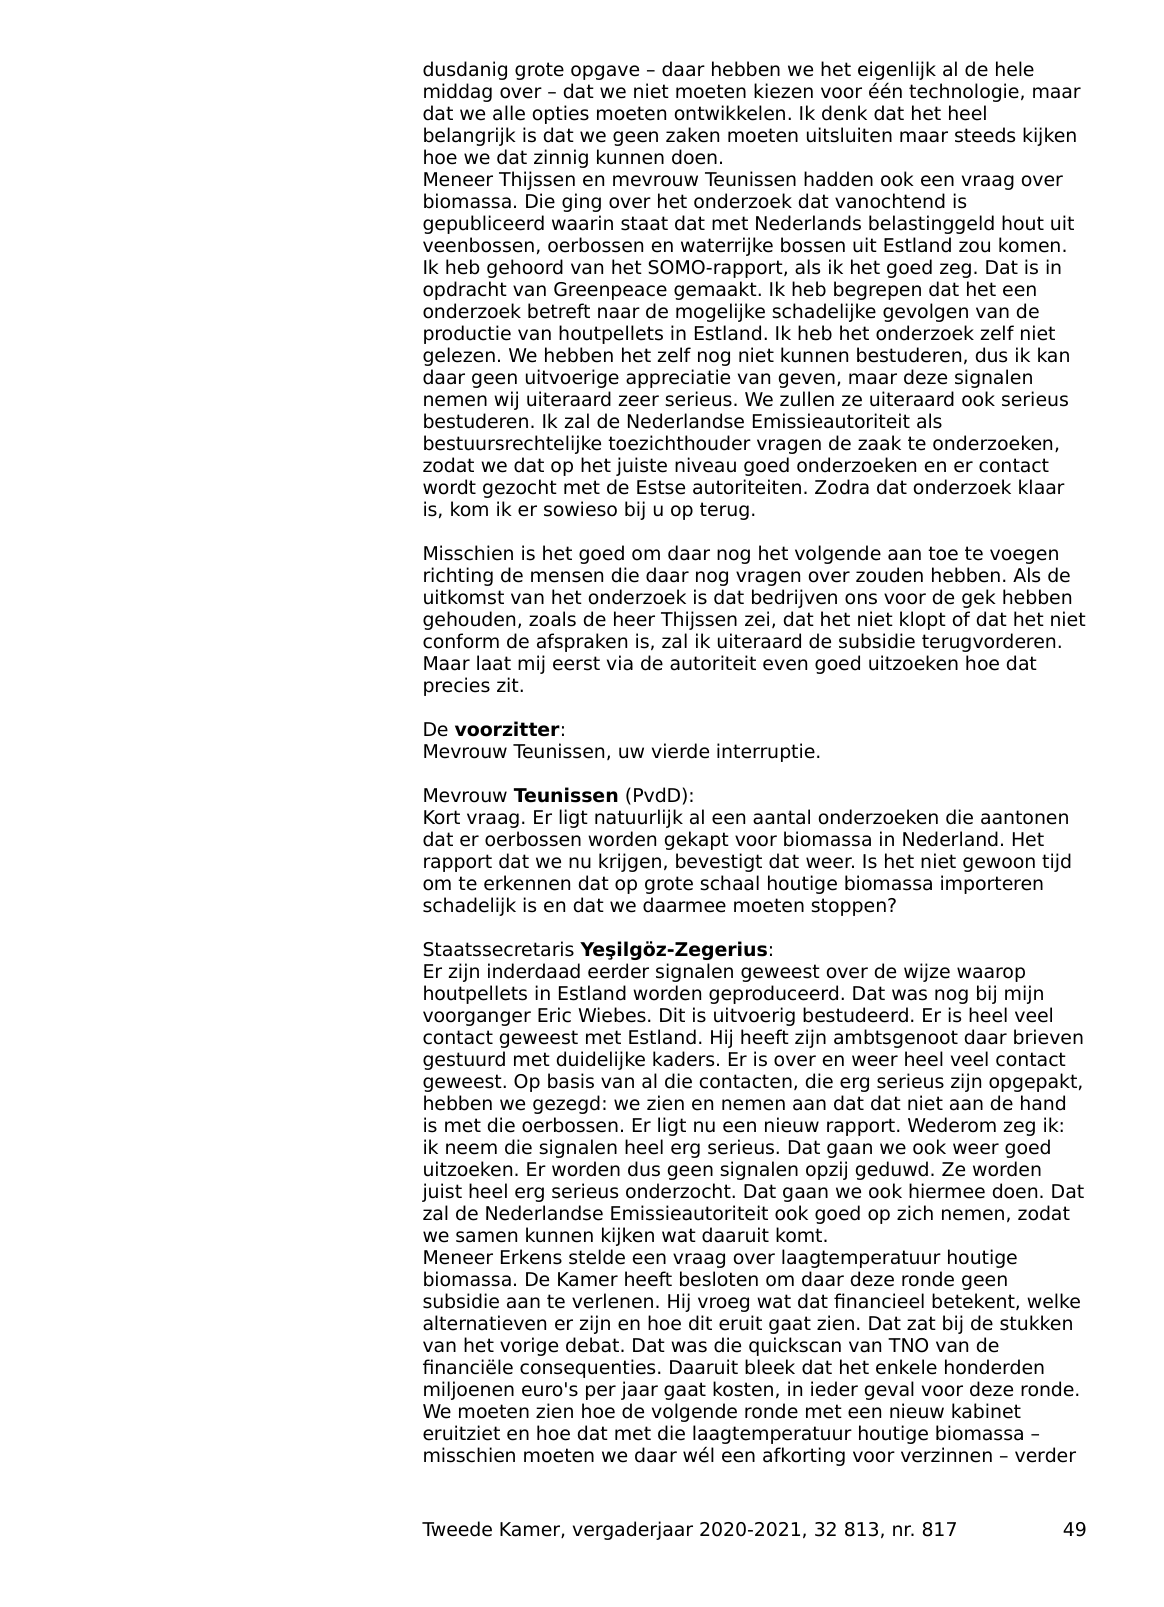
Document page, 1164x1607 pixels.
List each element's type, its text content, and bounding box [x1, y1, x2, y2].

text Er zijn inderdaad eerder signalen geweest over de wijze waarop houtpellets in Estland worden geproduceerd. Dat was nog bij mijn voorganger Eric Wiebes. Dit is uitvoerig bestudeerd. Er is heel veel contact geweest met Estland. Hij heeft zijn ambtsgenoot daar brieven gestuurd met duidelijke kaders. Er is over en weer heel veel contact geweest. Op basis van al die contacten, die erg serieus zijn opgepakt, hebben we gezegd: we zien en nemen aan dat dat niet aan de hand is met die oerbossen. Er ligt nu een nieuw rapport. Wederom zeg ik: ik neem die signalen heel erg serieus. Dat gaan we ook weer goed uitzoeken. Er worden dus geen signalen opzij geduwd. Ze worden juist heel erg serieus onderzocht. Dat gaan we ook hiermee doen. Dat zal de Nederlandse Emissieautoriteit ook goed op zich nemen, zodat we samen kunnen kijken wat daaruit komt. [422, 961, 1087, 1247]
text Meneer Thijssen en mevrouw Teunissen hadden ook een vraag over biomassa. Die ging over het onderzoek dat vanochtend is gepubliceerd waarin staat dat met Nederlands belastinggeld hout uit veenbossen, oerbossen en waterrijke bossen uit Estland zou komen. Ik heb gehoord van het SOMO-rapport, als ik het goed zeg. Dat is in opdracht van Greenpeace gemaakt. Ik heb begrepen dat het een onderzoek betreft naar de mogelijke schadelijke gevolgen van de productie van houtpellets in Estland. Ik heb het onderzoek zelf niet gelezen. We hebben het zelf nog niet kunnen bestuderen, dus ik kan daar geen uitvoerige appreciatie van geven, maar deze signalen nemen wij uiteraard zeer serieus. We zullen ze uiteraard ook serieus bestuderen. Ik zal de Nederlandse Emissieautoriteit als bestuursrechtelijke toezichthouder vragen de zaak te onderzoeken, zodat we dat op het juiste niveau goed onderzoeken en er contact wordt gezocht met de Estse autoriteiten. Zodra dat onderzoek klaar is, kom ik er sowieso bij u op terug. [422, 169, 1087, 521]
text Misschien is het goed om daar nog het volgende aan toe te voegen richting de mensen die daar nog vragen over zouden hebben. Als de uitkomst van het onderzoek is dat bedrijven ons voor de gek hebben gehouden, zoals de heer Thijssen zei, dat het niet klopt of dat het niet conform de afspraken is, zal ik uiteraard de subsidie terugvorderen. Maar laat mij eerst via de autoriteit even goed uitzoeken hoe dat precies zit. [422, 543, 1087, 697]
text dusdanig grote opgave – daar hebben we het eigenlijk al de hele middag over – dat we niet moeten kiezen voor één technologie, maar dat we alle opties moeten ontwikkelen. Ik denk dat het heel belangrijk is dat we geen zaken moeten uitsluiten maar steeds kijken hoe we dat zinnig kunnen doen. [422, 59, 1087, 169]
text De voorzitter: [422, 719, 1087, 741]
text Kort vraag. Er ligt natuurlijk al een aantal onderzoeken die aantonen dat er oerbossen worden gekapt voor biomassa in Nederland. Het rapport dat we nu krijgen, bevestigt dat weer. Is het niet gewoon tijd om te erkennen dat op grote schaal houtige biomassa importeren schadelijk is en dat we daarmee moeten stoppen? [422, 807, 1087, 917]
text Staatssecretaris Yeşilgöz-Zegerius: [422, 939, 1087, 961]
text Meneer Erkens stelde een vraag over laagtemperatuur houtige biomassa. De Kamer heeft besloten om daar deze ronde geen subsidie aan te verlenen. Hij vroeg wat dat financieel betekent, welke alternatieven er zijn en hoe dit eruit gaat zien. Dat zat bij de stukken van het vorige debat. Dat was die quickscan van TNO van de financiële consequenties. Daaruit bleek dat het enkele honderden miljoenen euro's per jaar gaat kosten, in ieder geval voor deze ronde. We moeten zien hoe de volgende ronde met een nieuw kabinet eruitziet en hoe dat met die laagtemperatuur houtige biomassa – misschien moeten we daar wél een afkorting voor verzinnen – verder [422, 1247, 1087, 1467]
text Mevrouw Teunissen, uw vierde interruptie. [422, 741, 1087, 763]
text Mevrouw Teunissen (PvdD): [422, 785, 1087, 807]
